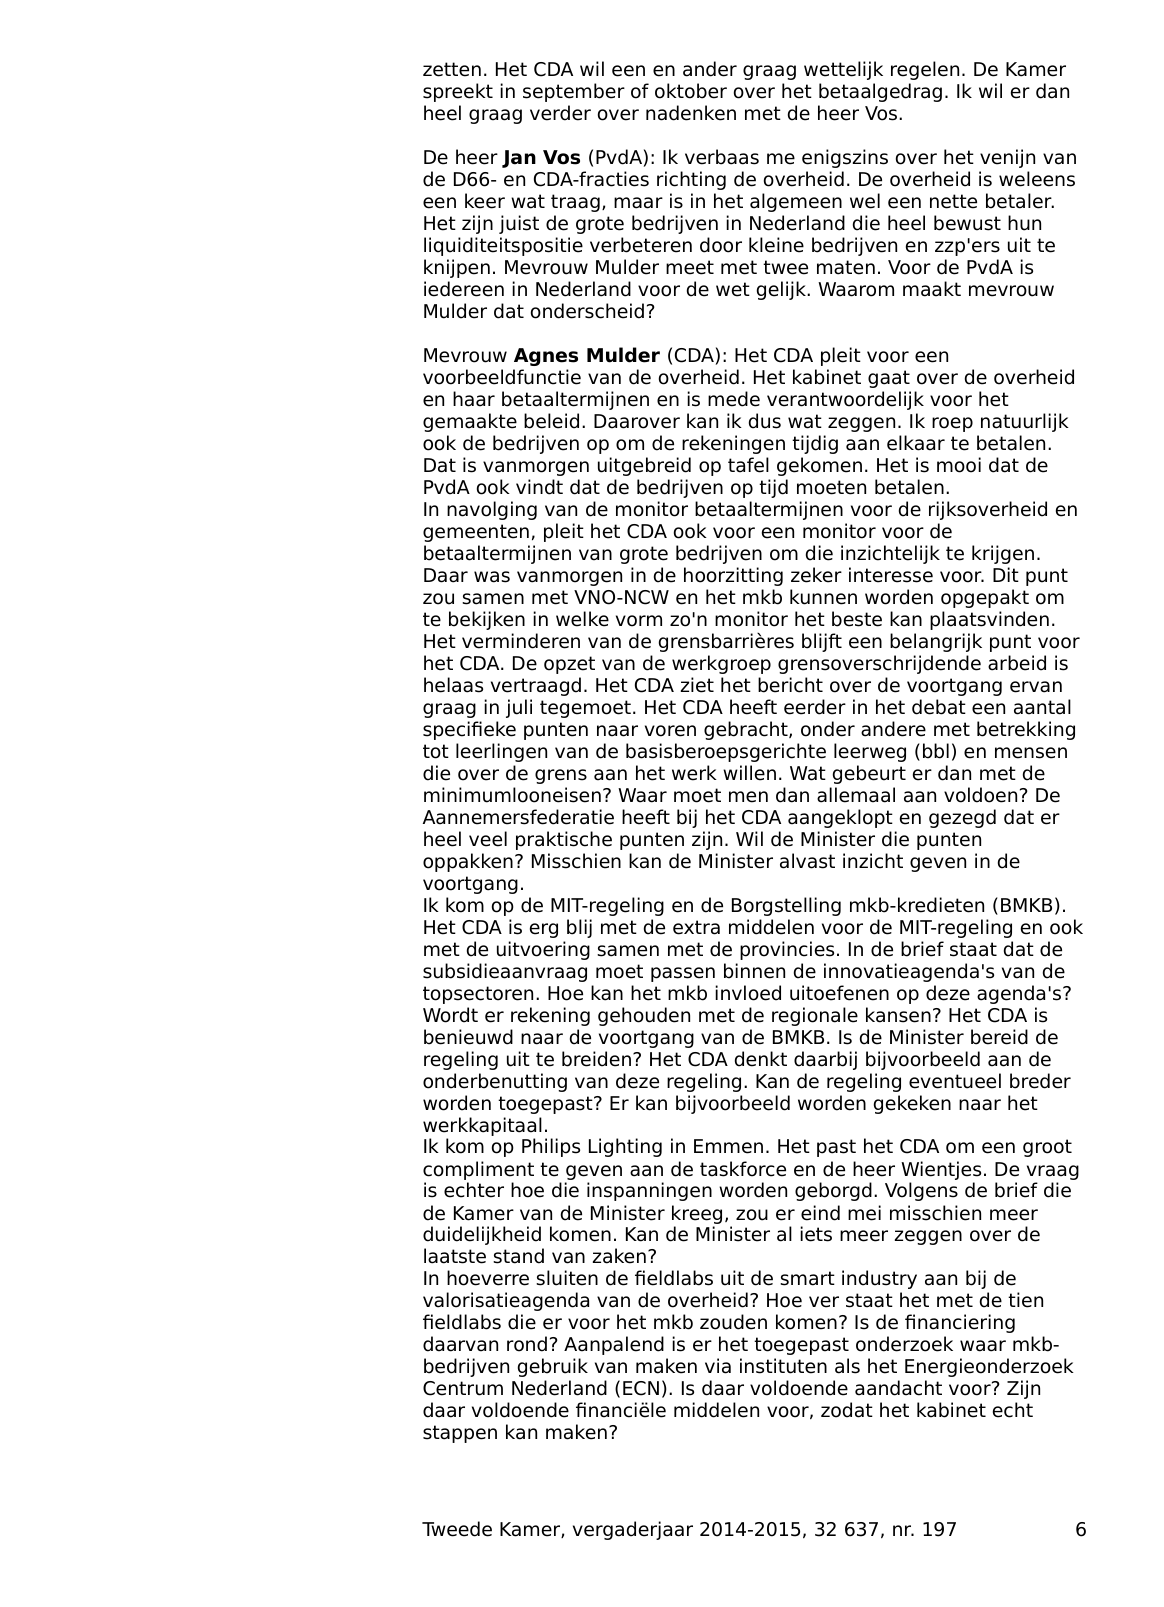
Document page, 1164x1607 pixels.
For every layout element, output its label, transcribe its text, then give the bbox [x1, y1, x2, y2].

text Ik kom op Philips Lighting in Emmen. Het past het CDA om een groot compliment te geven aan de taskforce en de heer Wientjes. De vraag is echter hoe die inspanningen worden geborgd. Volgens de brief die de Kamer van de Minister kreeg, zou er eind mei misschien meer duidelijkheid komen. Kan de Minister al iets meer zeggen over de laatste stand van zaken? [422, 1136, 1087, 1268]
text In hoeverre sluiten de fieldlabs uit de smart industry aan bij de valorisatieagenda van de overheid? Hoe ver staat het met de tien fieldlabs die er voor het mkb zouden komen? Is de financiering daarvan rond? Aanpalend is er het toegepast onderzoek waar mkb-bedrijven gebruik van maken via instituten als het Energieonderzoek Centrum Nederland (ECN). Is daar voldoende aandacht voor? Zijn daar voldoende financiële middelen voor, zodat het kabinet echt stappen kan maken? [422, 1268, 1087, 1444]
text Mevrouw Agnes Mulder (CDA): Het CDA pleit voor een voorbeeldfunctie van de overheid. Het kabinet gaat over de overheid en haar betaaltermijnen en is mede verantwoordelijk voor het gemaakte beleid. Daarover kan ik dus wat zeggen. Ik roep natuurlijk ook de bedrijven op om de rekeningen tijdig aan elkaar te betalen. Dat is vanmorgen uitgebreid op tafel gekomen. Het is mooi dat de PvdA ook vindt dat de bedrijven op tijd moeten betalen. [422, 345, 1087, 499]
text In navolging van de monitor betaaltermijnen voor de rijksoverheid en gemeenten, pleit het CDA ook voor een monitor voor de betaaltermijnen van grote bedrijven om die inzichtelijk te krijgen. Daar was vanmorgen in de hoorzitting zeker interesse voor. Dit punt zou samen met VNO-NCW en het mkb kunnen worden opgepakt om te bekijken in welke vorm zo'n monitor het beste kan plaatsvinden. [422, 499, 1087, 631]
text Het verminderen van de grensbarrières blijft een belangrijk punt voor het CDA. De opzet van de werkgroep grensoverschrijdende arbeid is helaas vertraagd. Het CDA ziet het bericht over de voortgang ervan graag in juli tegemoet. Het CDA heeft eerder in het debat een aantal specifieke punten naar voren gebracht, onder andere met betrekking tot leerlingen van de basisberoepsgerichte leerweg (bbl) en mensen die over de grens aan het werk willen. Wat gebeurt er dan met de minimumlooneisen? Waar moet men dan allemaal aan voldoen? De Aannemersfederatie heeft bij het CDA aangeklopt en gezegd dat er heel veel praktische punten zijn. Wil de Minister die punten oppakken? Misschien kan de Minister alvast inzicht geven in de voortgang. [422, 631, 1087, 895]
text zetten. Het CDA wil een en ander graag wettelijk regelen. De Kamer spreekt in september of oktober over het betaalgedrag. Ik wil er dan heel graag verder over nadenken met de heer Vos. [422, 59, 1087, 125]
text De heer Jan Vos (PvdA): Ik verbaas me enigszins over het venijn van de D66- en CDA-fracties richting de overheid. De overheid is weleens een keer wat traag, maar is in het algemeen wel een nette betaler. Het zijn juist de grote bedrijven in Nederland die heel bewust hun liquiditeitspositie verbeteren door kleine bedrijven en zzp'ers uit te knijpen. Mevrouw Mulder meet met twee maten. Voor de PvdA is iedereen in Nederland voor de wet gelijk. Waarom maakt mevrouw Mulder dat onderscheid? [422, 147, 1087, 323]
text Ik kom op de MIT-regeling en de Borgstelling mkb-kredieten (BMKB). Het CDA is erg blij met de extra middelen voor de MIT-regeling en ook met de uitvoering samen met de provincies. In de brief staat dat de subsidieaanvraag moet passen binnen de innovatieagenda's van de topsectoren. Hoe kan het mkb invloed uitoefenen op deze agenda's? Wordt er rekening gehouden met de regionale kansen? Het CDA is benieuwd naar de voortgang van de BMKB. Is de Minister bereid de regeling uit te breiden? Het CDA denkt daarbij bijvoorbeeld aan de onderbenutting van deze regeling. Kan de regeling eventueel breder worden toegepast? Er kan bijvoorbeeld worden gekeken naar het werkkapitaal. [422, 895, 1087, 1136]
